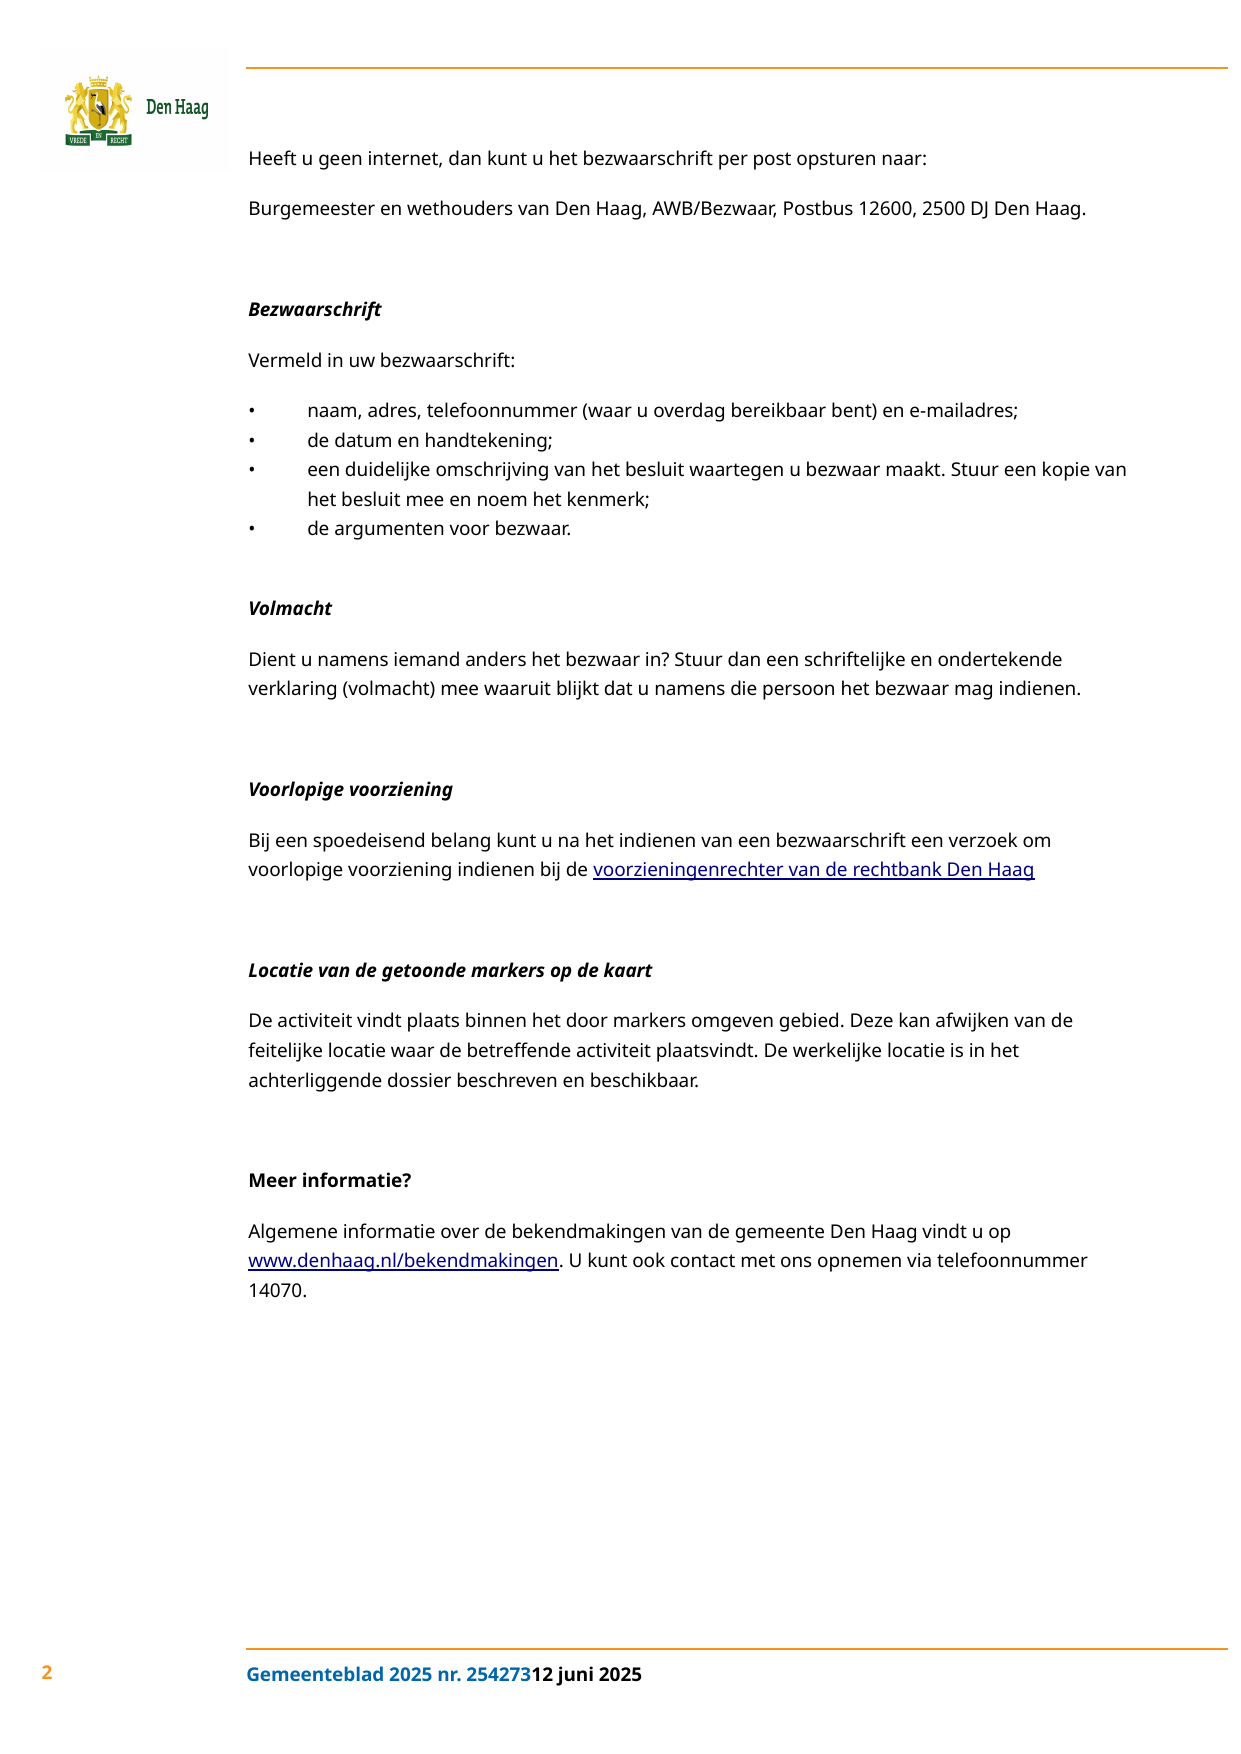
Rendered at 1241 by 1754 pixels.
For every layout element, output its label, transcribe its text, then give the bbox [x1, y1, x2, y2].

list de argumenten voor bezwaar. [248, 516, 1152, 541]
text De activiteit vindt plaats binnen het door markers omgeven gebied. Deze kan afwijken van de feitelijke locatie waar de betreffende activiteit plaatsvindt. De werkelijke locatie is in het achterliggende dossier beschreven en beschikbaar. [248, 1008, 1152, 1093]
list de datum en handtekening; [248, 427, 1152, 453]
list naam, adres, telefoonnummer (waar u overdag bereikbaar bent) en e-mailadres; [248, 397, 1152, 423]
text Bezwaarschrift [248, 296, 1152, 322]
text Burgemeester en wethouders van Den Haag, AWB/Bezwaar, Postbus 12600, 2500 DJ Den Haag. [248, 196, 1152, 221]
text Voorlopige voorziening [248, 776, 1152, 802]
text Volmacht [248, 596, 1152, 621]
text Dient u namens iemand anders het bezwaar in? Stuur dan een schriftelijke en ondertekende verklaring (volmacht) mee waaruit blijkt dat u namens die persoon het bezwaar mag indienen. [248, 646, 1152, 701]
text Locatie van de getoonde markers op de kaart [248, 957, 1152, 983]
text Bij een spoedeisend belang kunt u na het indienen van een bezwaarschrift een verzoek om voorlopige voorziening indienen bij de voorzieningenrechter van de rechtbank Den Haag [248, 827, 1152, 882]
text Meer informatie? [248, 1168, 1152, 1193]
list een duidelijke omschrijving van het besluit waartegen u bezwaar maakt. Stuur een kopie van het besluit mee en noem het kenmerk; [248, 456, 1152, 512]
text Heeft u geen internet, dan kunt u het bezwaarschrift per post opsturen naar: [248, 145, 1152, 171]
picture [41, 47, 231, 172]
text Vermeld in uw bezwaarschrift: [248, 347, 1152, 373]
text Algemene informatie over de bekendmakingen van de gemeente Den Haag vindt u op www.denhaag.nl/bekendmakingen. U kunt ook contact met ons opnemen via telefoonnummer 14070. [248, 1218, 1152, 1303]
